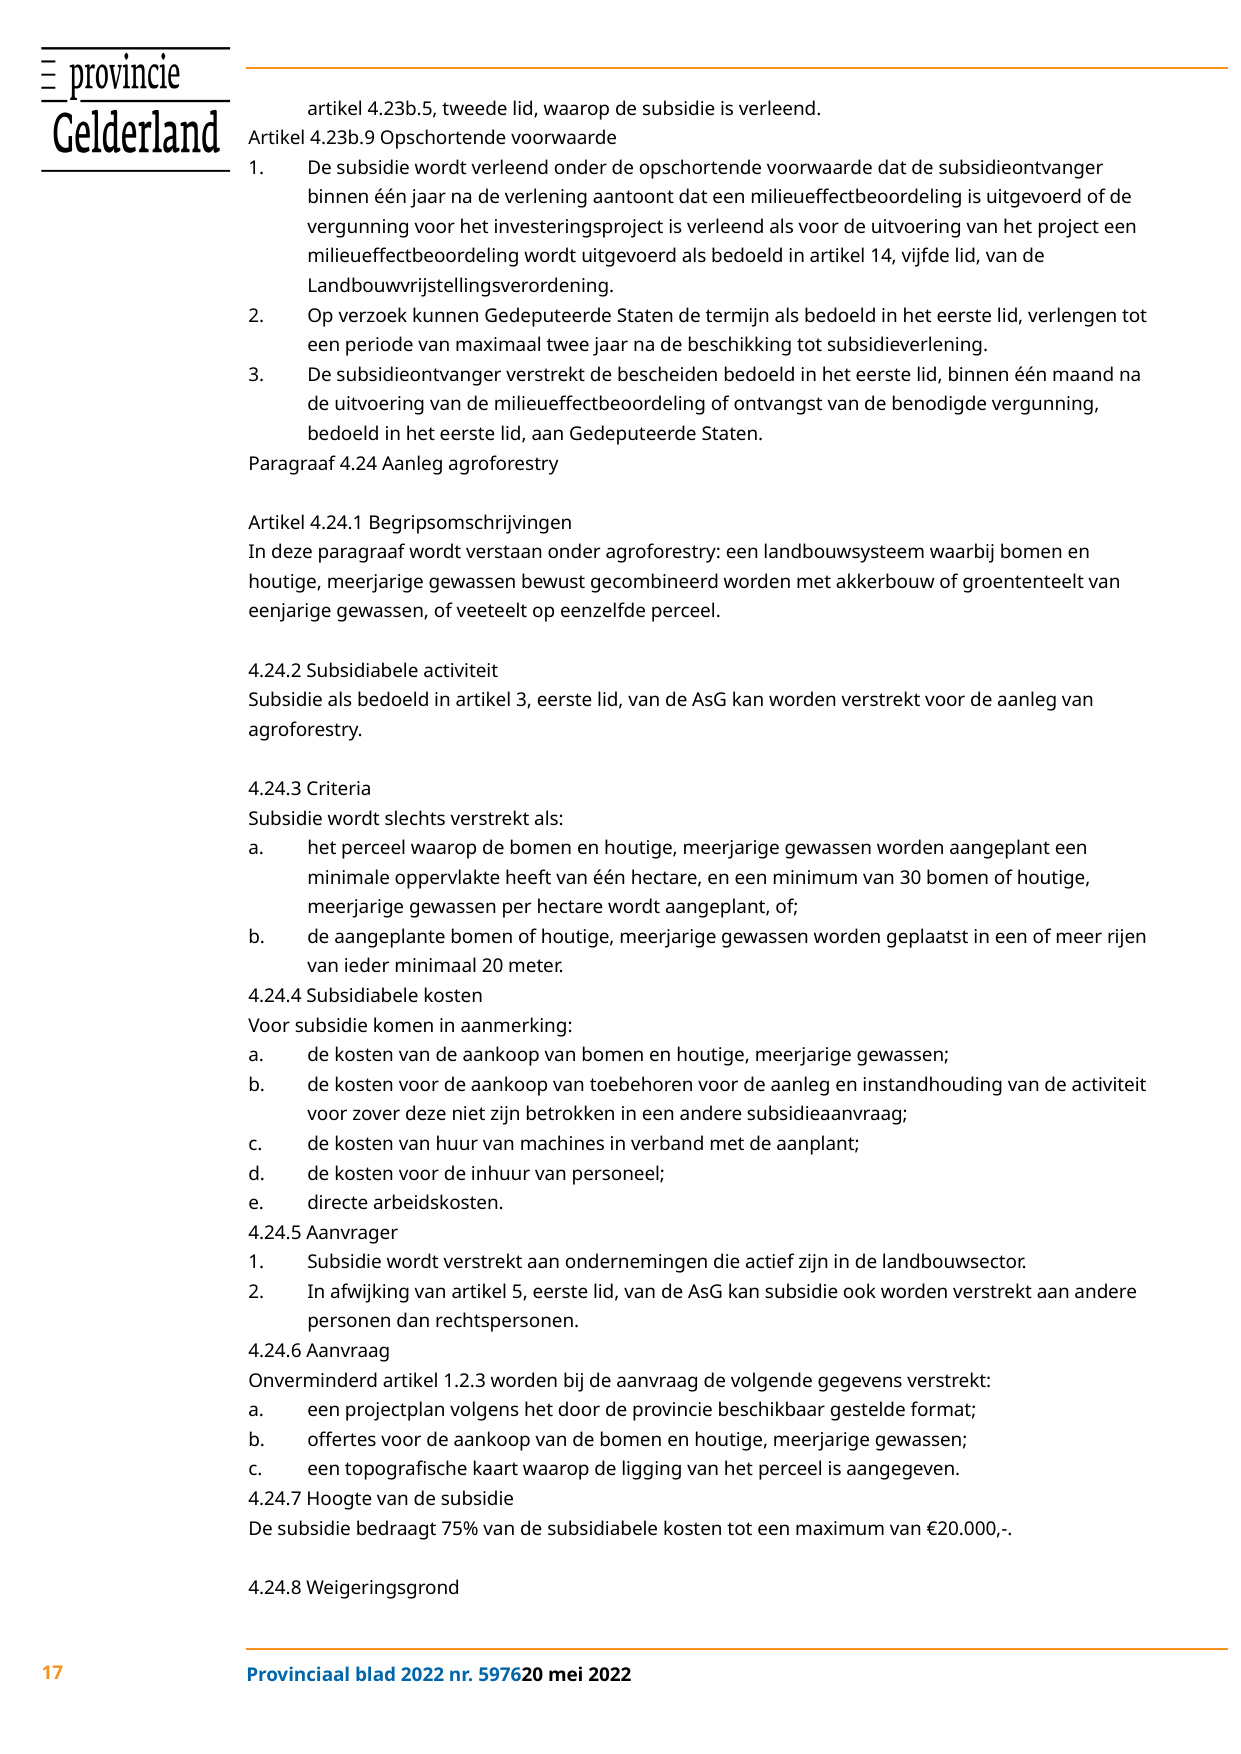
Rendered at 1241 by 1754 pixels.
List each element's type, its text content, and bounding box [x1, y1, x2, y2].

text Paragraaf 4.24 Aanleg agroforestry [248, 450, 1152, 476]
list Op verzoek kunnen Gedeputeerde Staten de termijn als bedoeld in het eerste lid, verlengen tot een periode van maximaal twee jaar na de beschikking tot subsidieverlening. [248, 302, 1152, 357]
list In afwijking van artikel 5, eerste lid, van de AsG kan subsidie ook worden verstrekt aan andere personen dan rechtspersonen. [248, 1278, 1152, 1333]
list de kosten voor de aankoop van toebehoren voor de aanleg en instandhouding van de activiteit voor zover deze niet zijn betrokken in een andere subsidieaanvraag; [248, 1071, 1152, 1126]
list de kosten van de aankoop van bomen en houtige, meerjarige gewassen; [248, 1041, 1152, 1067]
text 4.24.6 Aanvraag [248, 1337, 1152, 1363]
text De subsidie bedraagt 75% van de subsidiabele kosten tot een maximum van €20.000,-. [248, 1515, 1152, 1541]
list artikel 4.23b.5, tweede lid, waarop de subsidie is verleend. [248, 95, 1152, 121]
list de kosten van huur van machines in verband met de aanplant; [248, 1130, 1152, 1156]
text 4.24.2 Subsidiabele activiteit [248, 657, 1152, 683]
text Subsidie als bedoeld in artikel 3, eerste lid, van de AsG kan worden verstrekt voor de aanleg van agroforestry. [248, 686, 1152, 742]
list de kosten voor de inhuur van personeel; [248, 1160, 1152, 1186]
list De subsidie wordt verleend onder de opschortende voorwaarde dat de subsidieontvanger binnen één jaar na de verlening aantoont dat een milieueffectbeoordeling is uitgevoerd of de vergunning voor het investeringsproject is verleend als voor de uitvoering van het project een milieueffectbeoordeling wordt uitgevoerd als bedoeld in artikel 14, vijfde lid, van de Landbouwvrijstellingsverordening. [248, 154, 1152, 298]
list een projectplan volgens het door de provincie beschikbaar gestelde format; [248, 1396, 1152, 1422]
text Artikel 4.24.1 Begripsomschrijvingen [248, 509, 1152, 535]
text 4.24.5 Aanvrager [248, 1219, 1152, 1245]
text In deze paragraaf wordt verstaan onder agroforestry: een landbouwsysteem waarbij bomen en houtige, meerjarige gewassen bewust gecombineerd worden met akkerbouw of groententeelt van eenjarige gewassen, of veeteelt op eenzelfde perceel. [248, 538, 1152, 623]
list directe arbeidskosten. [248, 1189, 1152, 1215]
text Onverminderd artikel 1.2.3 worden bij de aanvraag de volgende gegevens verstrekt: [248, 1367, 1152, 1393]
list de aangeplante bomen of houtige, meerjarige gewassen worden geplaatst in een of meer rijen van ieder minimaal 20 meter. [248, 923, 1152, 978]
list Subsidie wordt verstrekt aan ondernemingen die actief zijn in de landbouwsector. [248, 1248, 1152, 1274]
text 4.24.4 Subsidiabele kosten [248, 982, 1152, 1008]
text Artikel 4.23b.9 Opschortende voorwaarde [248, 124, 1152, 150]
text 4.24.7 Hoogte van de subsidie [248, 1485, 1152, 1511]
text Subsidie wordt slechts verstrekt als: [248, 805, 1152, 831]
text Voor subsidie komen in aanmerking: [248, 1012, 1152, 1038]
text 4.24.3 Criteria [248, 775, 1152, 801]
list De subsidieontvanger verstrekt de bescheiden bedoeld in het eerste lid, binnen één maand na de uitvoering van de milieueffectbeoordeling of ontvangst van de benodigde vergunning, bedoeld in het eerste lid, aan Gedeputeerde Staten. [248, 361, 1152, 446]
picture [41, 47, 231, 172]
text 4.24.8 Weigeringsgrond [248, 1574, 1152, 1600]
list offertes voor de aankoop van de bomen en houtige, meerjarige gewassen; [248, 1426, 1152, 1452]
list een topografische kaart waarop de ligging van het perceel is aangegeven. [248, 1456, 1152, 1481]
list het perceel waarop de bomen en houtige, meerjarige gewassen worden aangeplant een minimale oppervlakte heeft van één hectare, en een minimum van 30 bomen of houtige, meerjarige gewassen per hectare wordt aangeplant, of; [248, 834, 1152, 919]
